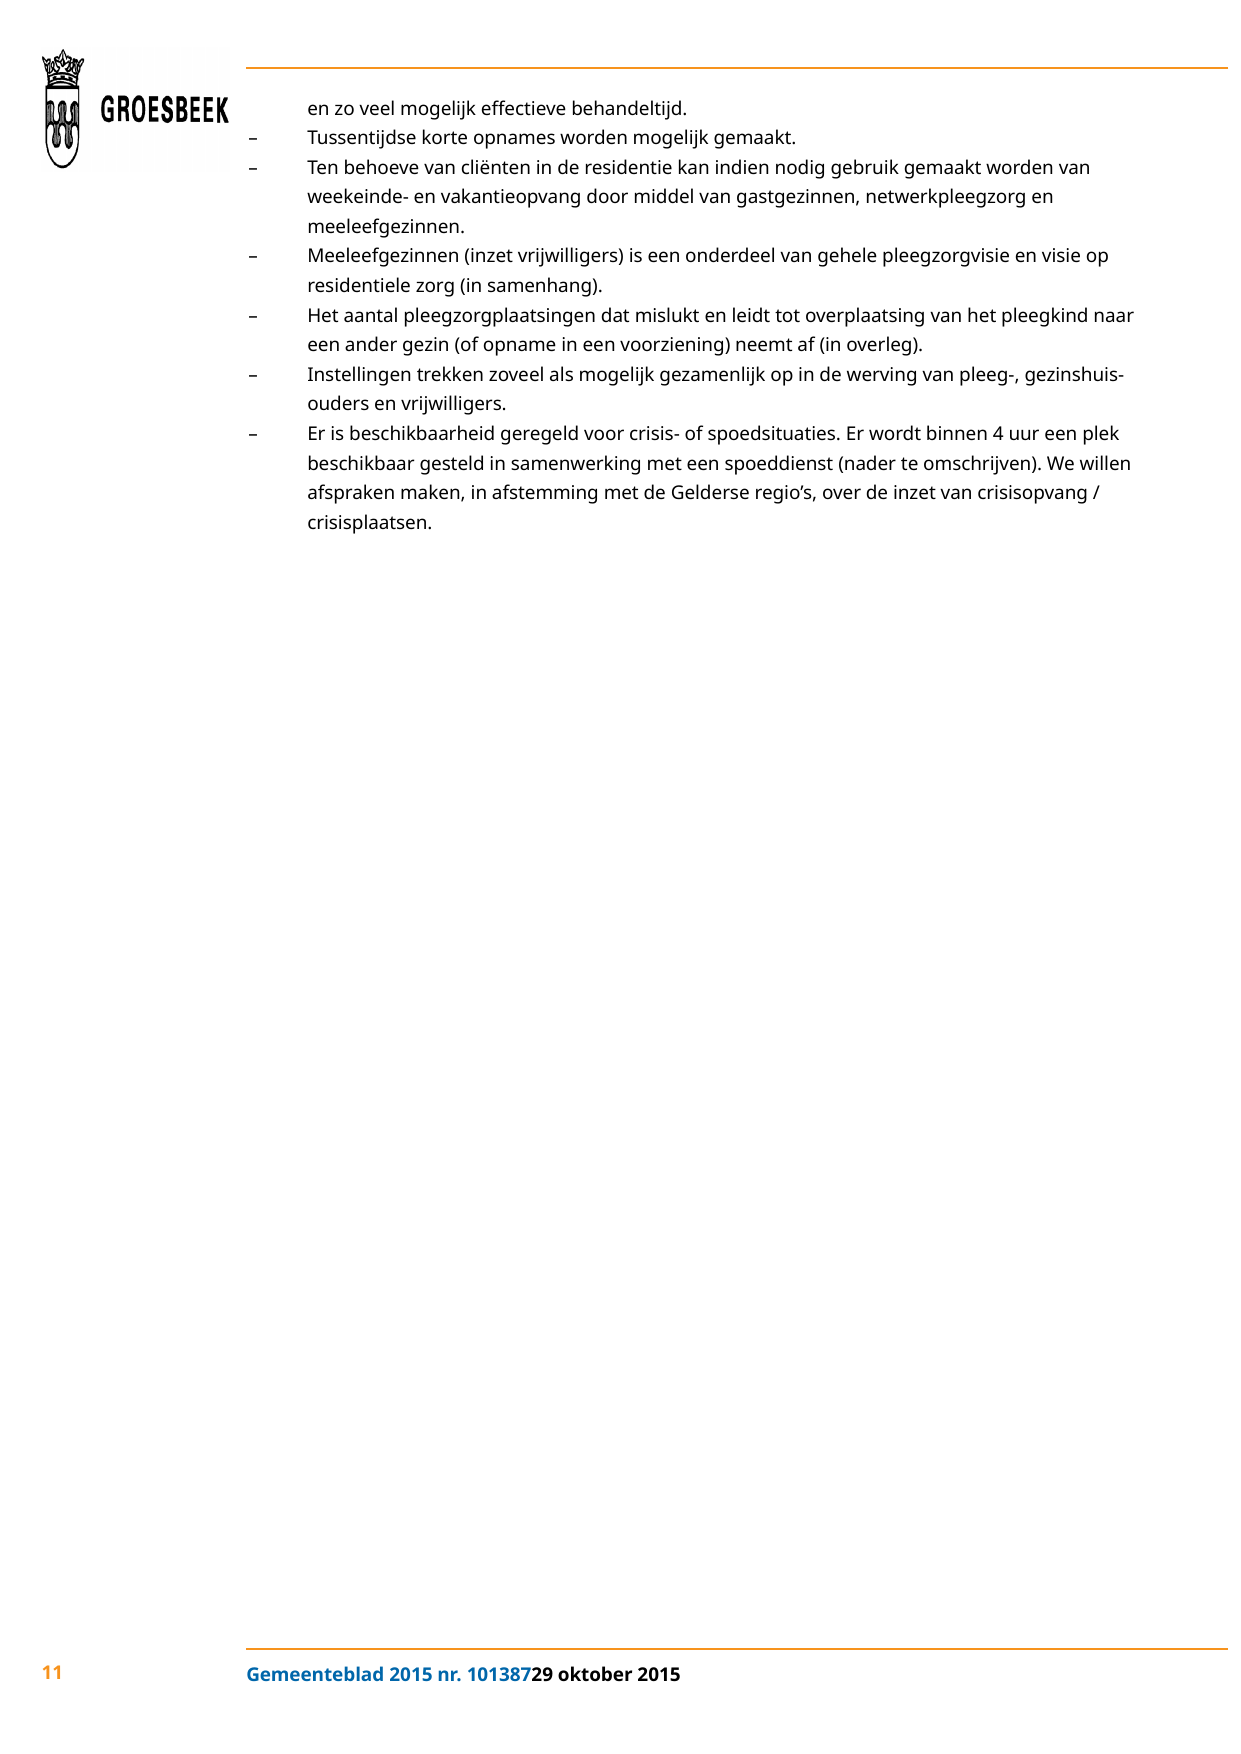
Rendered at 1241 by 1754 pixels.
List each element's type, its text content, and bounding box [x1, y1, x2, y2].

list Er is beschikbaarheid geregeld voor crisis- of spoedsituaties. Er wordt binnen 4 uur een plek beschikbaar gesteld in samenwerking met een spoeddienst (nader te omschrijven). We willen afspraken maken, in afstemming met de Gelderse regio’s, over de inzet van crisisopvang / crisisplaatsen. [248, 420, 1152, 535]
picture [41, 47, 231, 172]
list Tussentijdse korte opnames worden mogelijk gemaakt. [248, 124, 1152, 150]
list Ten behoeve van cliënten in de residentie kan indien nodig gebruik gemaakt worden van weekeinde- en vakantieopvang door middel van gastgezinnen, netwerkpleegzorg en meeleefgezinnen. [248, 154, 1152, 239]
list Meeleefgezinnen (inzet vrijwilligers) is een onderdeel van gehele pleegzorgvisie en visie op residentiele zorg (in samenhang). [248, 243, 1152, 298]
list Het aantal pleegzorgplaatsingen dat mislukt en leidt tot overplaatsing van het pleegkind naar een ander gezin (of opname in een voorziening) neemt af (in overleg). [248, 302, 1152, 357]
list en zo veel mogelijk effectieve behandeltijd. [248, 95, 1152, 121]
list Instellingen trekken zoveel als mogelijk gezamenlijk op in de werving van pleeg-, gezinshuis-ouders en vrijwilligers. [248, 361, 1152, 416]
